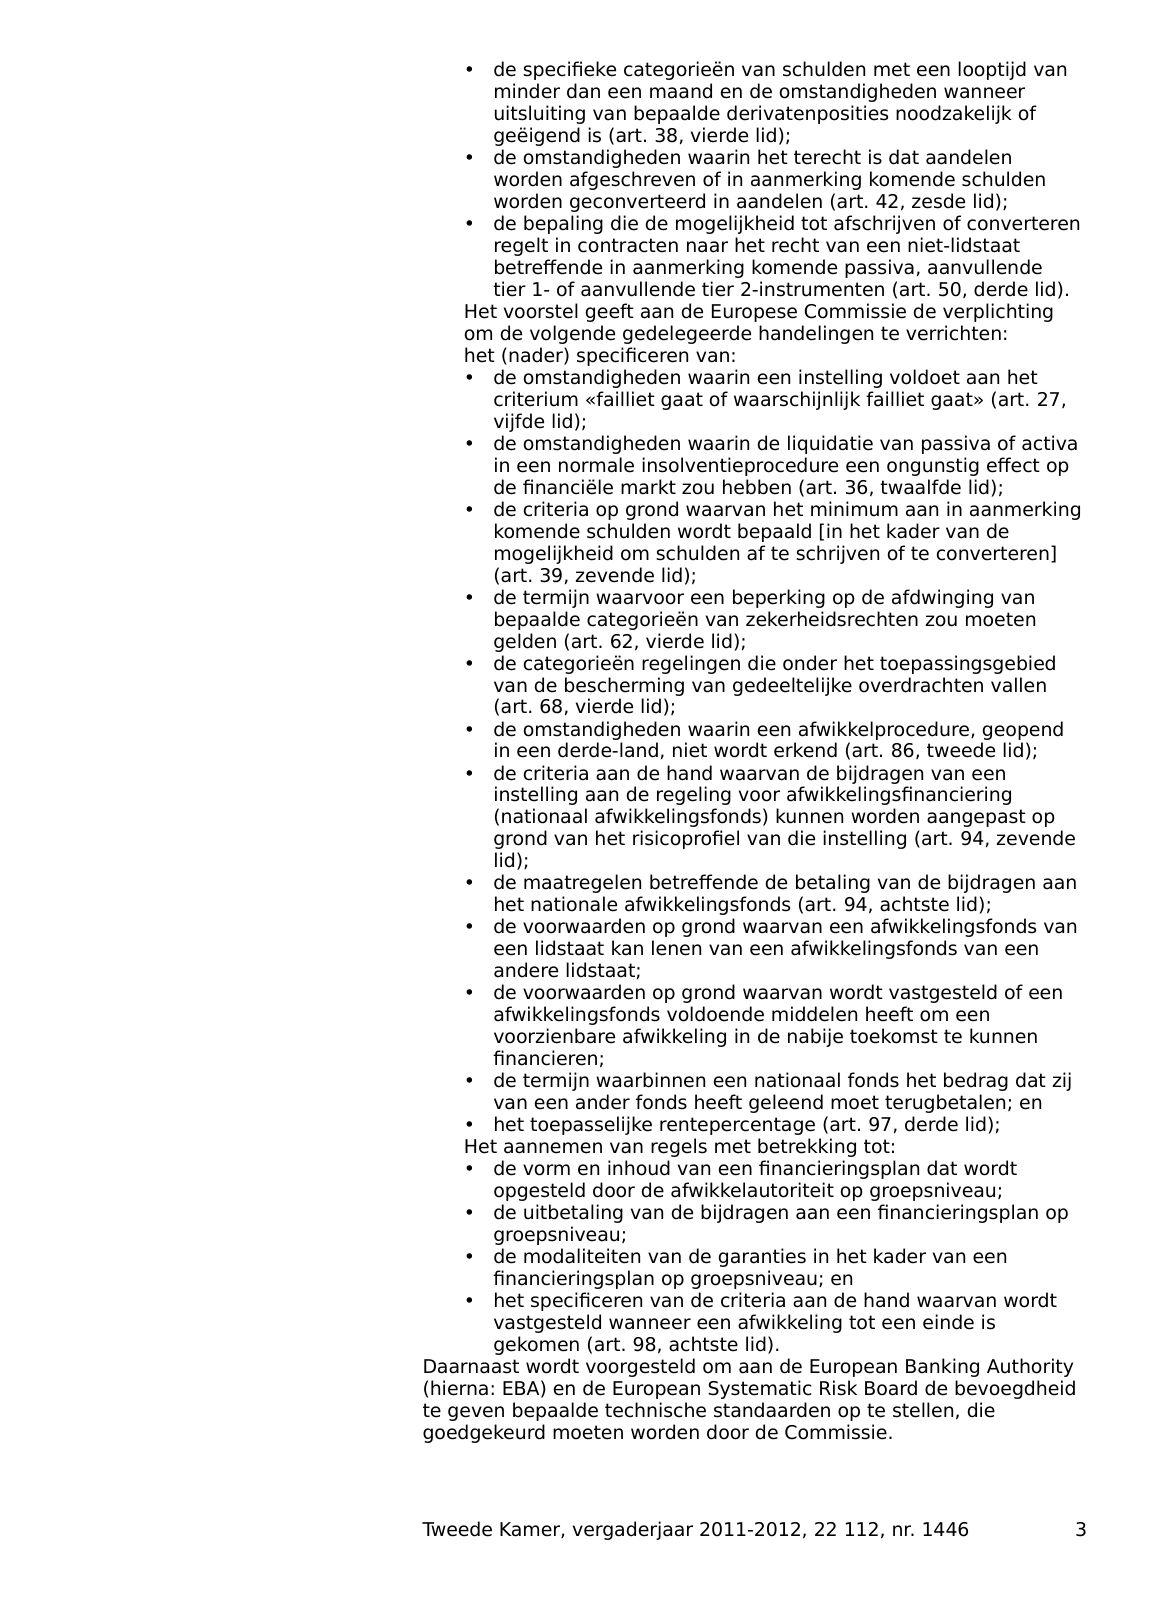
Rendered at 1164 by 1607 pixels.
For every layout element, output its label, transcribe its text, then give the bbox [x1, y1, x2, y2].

text • de criteria op grond waarvan het minimum aan in aanmerking komende schulden wordt bepaald [in het kader van de mogelijkheid om schulden af te schrijven of te converteren] (art. 39, zevende lid); [464, 499, 1087, 587]
text • de maatregelen betreffende de betaling van de bijdragen aan het nationale afwikkelingsfonds (art. 94, achtste lid); [464, 872, 1087, 916]
text • de bepaling die de mogelijkheid tot afschrijven of converteren regelt in contracten naar het recht van een niet-lidstaat betreffende in aanmerking komende passiva, aanvullende tier 1- of aanvullende tier 2-instrumenten (art. 50, derde lid). [464, 213, 1087, 301]
text • de omstandigheden waarin het terecht is dat aandelen worden afgeschreven of in aanmerking komende schulden worden geconverteerd in aandelen (art. 42, zesde lid); [464, 147, 1087, 213]
text • de modaliteiten van de garanties in het kader van een financieringsplan op groepsniveau; en [464, 1246, 1087, 1290]
text het (nader) specificeren van: [464, 345, 1087, 367]
text • de uitbetaling van de bijdragen aan een financieringsplan op groepsniveau; [464, 1202, 1087, 1246]
text • het toepasselijke rentepercentage (art. 97, derde lid); [464, 1114, 1087, 1136]
text • de omstandigheden waarin een afwikkelprocedure, geopend in een derde-land, niet wordt erkend (art. 86, tweede lid); [464, 718, 1087, 762]
text • de vorm en inhoud van een financieringsplan dat wordt opgesteld door de afwikkelautoriteit op groepsniveau; [464, 1158, 1087, 1202]
text • de specifieke categorieën van schulden met een looptijd van minder dan een maand en de omstandigheden wanneer uitsluiting van bepaalde derivatenposities noodzakelijk of geëigend is (art. 38, vierde lid); [464, 59, 1087, 147]
text Het voorstel geeft aan de Europese Commissie de verplichting om de volgende gedelegeerde handelingen te verrichten: [464, 301, 1087, 345]
text • de termijn waarbinnen een nationaal fonds het bedrag dat zij van een ander fonds heeft geleend moet terugbetalen; en [464, 1070, 1087, 1114]
text • de voorwaarden op grond waarvan een afwikkelingsfonds van een lidstaat kan lenen van een afwikkelingsfonds van een andere lidstaat; [464, 916, 1087, 982]
text • de categorieën regelingen die onder het toepassingsgebied van de bescherming van gedeeltelijke overdrachten vallen (art. 68, vierde lid); [464, 652, 1087, 718]
text • de termijn waarvoor een beperking op de afdwinging van bepaalde categorieën van zekerheidsrechten zou moeten gelden (art. 62, vierde lid); [464, 587, 1087, 652]
text • de criteria aan de hand waarvan de bijdragen van een instelling aan de regeling voor afwikkelingsfinanciering (nationaal afwikkelingsfonds) kunnen worden aangepast op grond van het risicoprofiel van die instelling (art. 94, zevende lid); [464, 762, 1087, 872]
text Daarnaast wordt voorgesteld om aan de European Banking Authority (hierna: EBA) en de European Systematic Risk Board de bevoegdheid te geven bepaalde technische standaarden op te stellen, die goedgekeurd moeten worden door de Commissie. [422, 1356, 1087, 1444]
text • de voorwaarden op grond waarvan wordt vastgesteld of een afwikkelingsfonds voldoende middelen heeft om een voorzienbare afwikkeling in de nabije toekomst te kunnen financieren; [464, 982, 1087, 1070]
text • het specificeren van de criteria aan de hand waarvan wordt vastgesteld wanneer een afwikkeling tot een einde is gekomen (art. 98, achtste lid). [464, 1290, 1087, 1356]
text • de omstandigheden waarin een instelling voldoet aan het criterium «failliet gaat of waarschijnlijk failliet gaat» (art. 27, vijfde lid); [464, 367, 1087, 433]
text Het aannemen van regels met betrekking tot: [464, 1136, 1087, 1158]
text • de omstandigheden waarin de liquidatie van passiva of activa in een normale insolventieprocedure een ongunstig effect op de financiële markt zou hebben (art. 36, twaalfde lid); [464, 433, 1087, 499]
